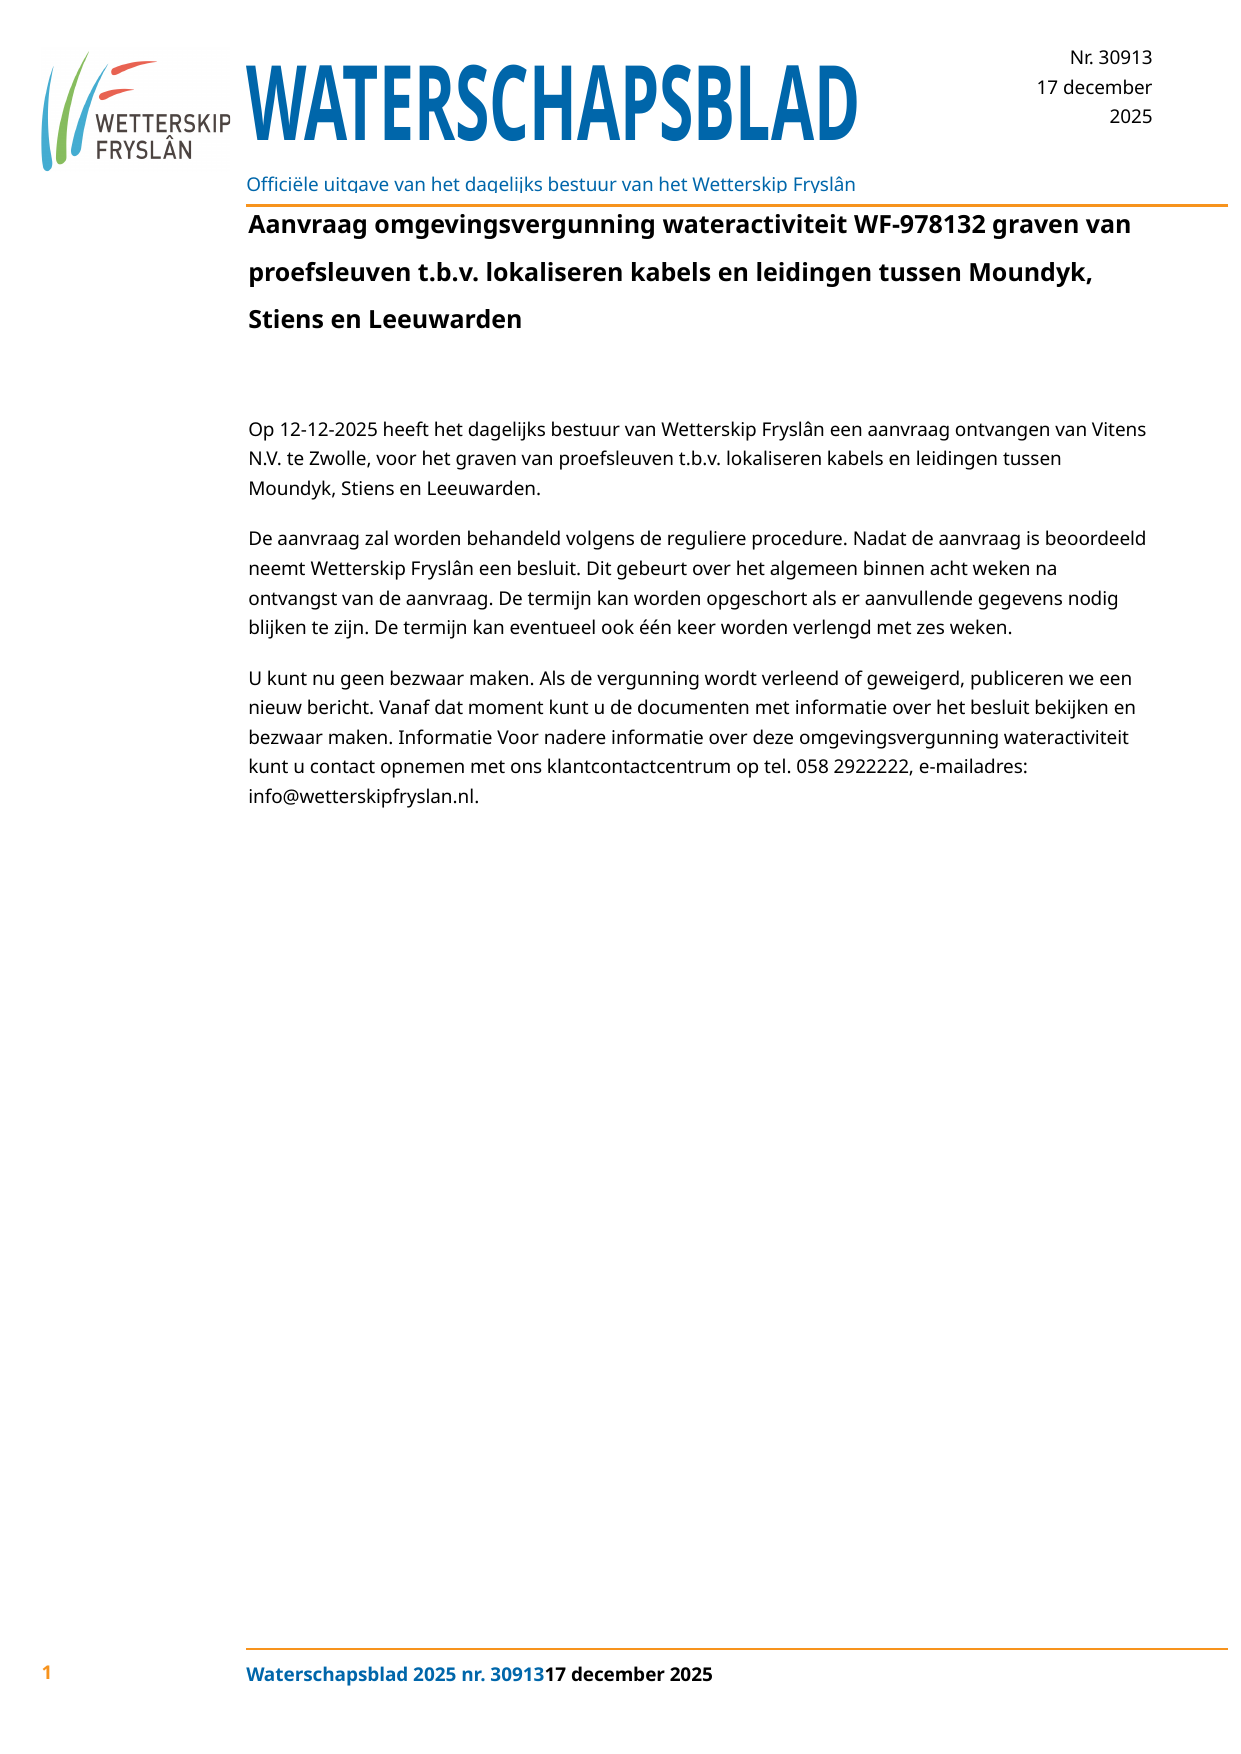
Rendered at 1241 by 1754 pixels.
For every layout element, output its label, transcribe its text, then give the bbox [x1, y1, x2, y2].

text De aanvraag zal worden behandeld volgens de reguliere procedure. Nadat de aanvraag is beoordeeld neemt Wetterskip Fryslân een besluit. Dit gebeurt over het algemeen binnen acht weken na ontvangst van de aanvraag. De termijn kan worden opgeschort als er aanvullende gegevens nodig blijken te zijn. De termijn kan eventueel ook één keer worden verlengd met zes weken. [248, 526, 1152, 640]
text Aanvraag omgevingsvergunning wateractiviteit WF-978132 graven van proefsleuven t.b.v. lokaliseren kabels en leidingen tussen Moundyk, Stiens en Leeuwarden [248, 207, 1152, 336]
picture [41, 47, 231, 172]
text U kunt nu geen bezwaar maken. Als de vergunning wordt verleend of geweigerd, publiceren we een nieuw bericht. Vanaf dat moment kunt u de documenten met informatie over het besluit bekijken en bezwaar maken. Informatie Voor nadere informatie over deze omgevingsvergunning wateractiviteit kunt u contact opnemen met ons klantcontactcentrum op tel. 058 2922222, e-mailadres: info@wetterskipfryslan.nl. [248, 665, 1152, 809]
text Op 12-12-2025 heeft het dagelijks bestuur van Wetterskip Fryslân een aanvraag ontvangen van Vitens N.V. te Zwolle, voor het graven van proefsleuven t.b.v. lokaliseren kabels en leidingen tussen Moundyk, Stiens en Leeuwarden. [248, 416, 1152, 501]
